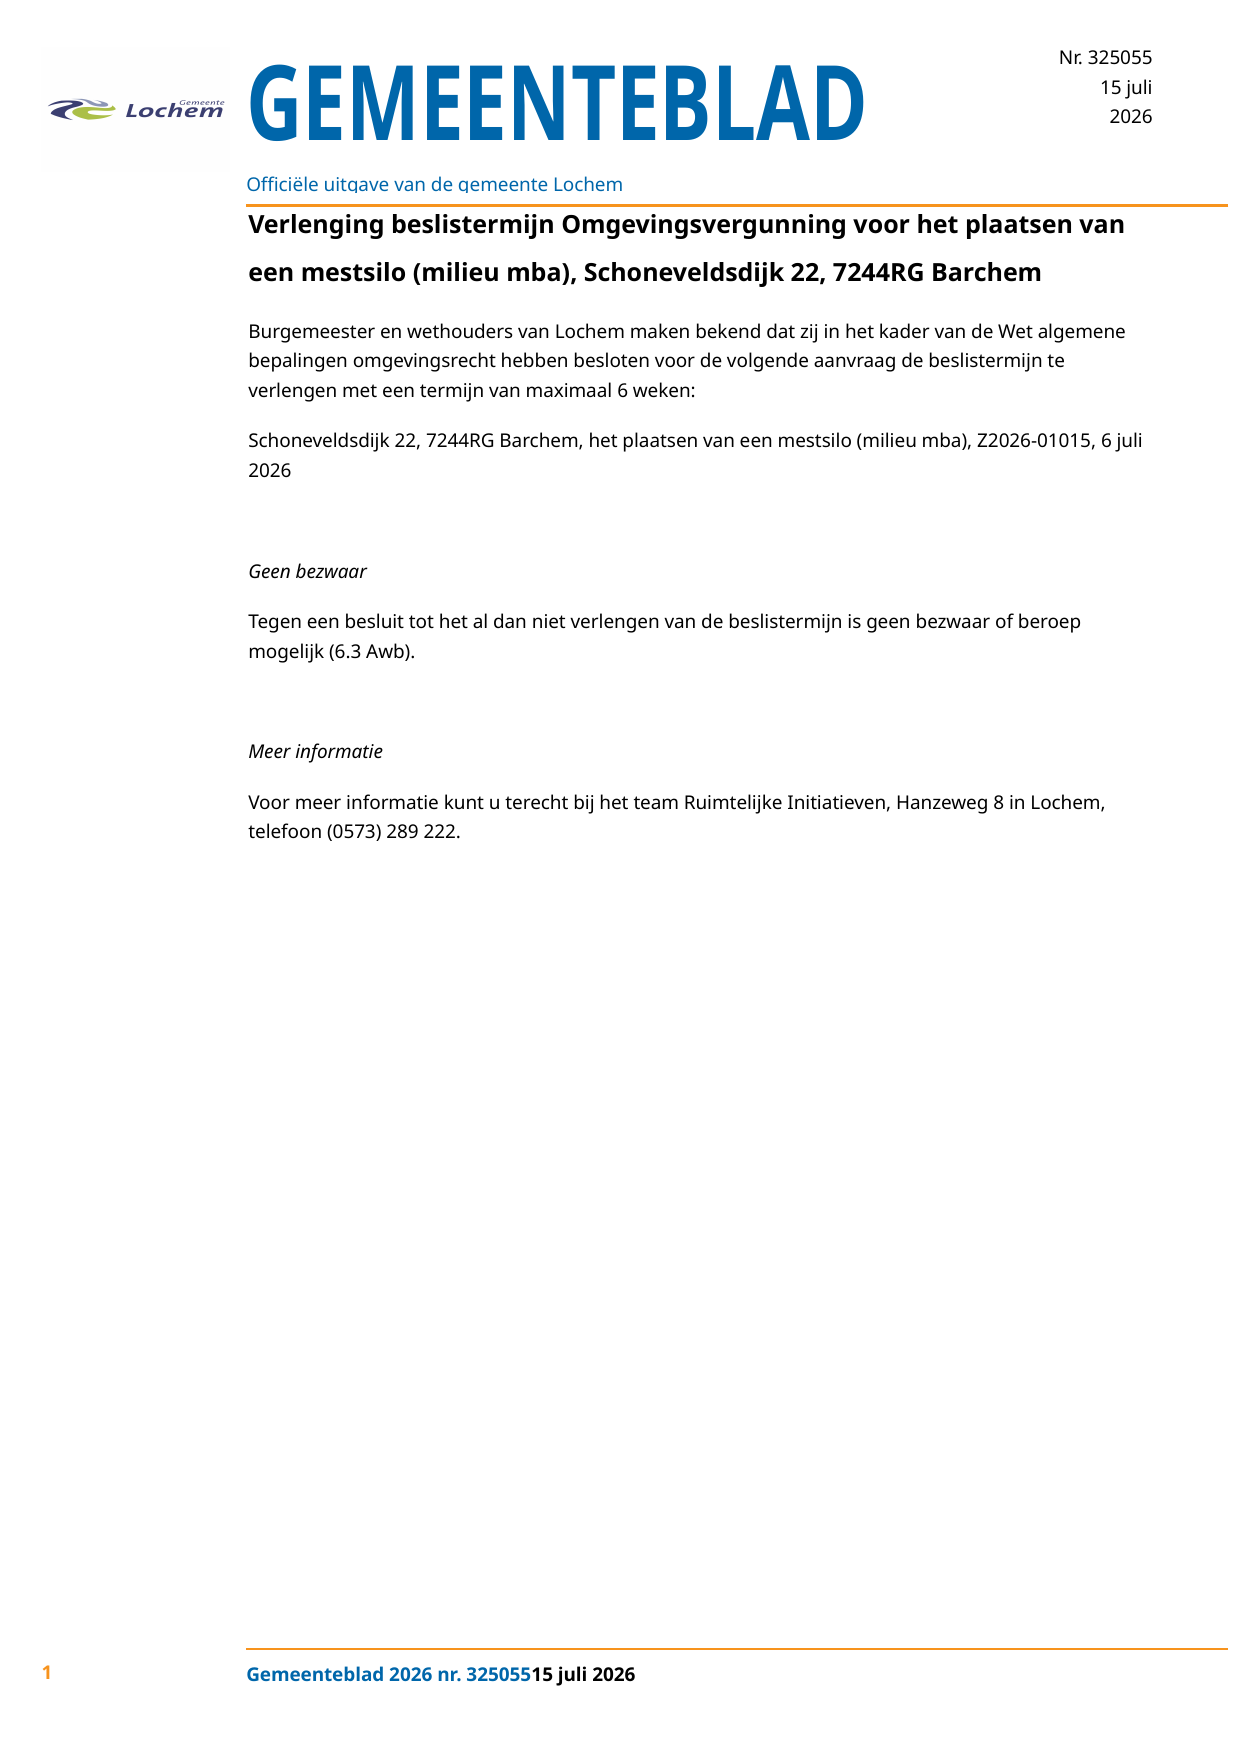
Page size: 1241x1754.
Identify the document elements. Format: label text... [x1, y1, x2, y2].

text Meer informatie [248, 739, 1152, 764]
text Verlenging beslistermijn Omgevingsvergunning voor het plaatsen van een mestsilo (milieu mba), Schoneveldsdijk 22, 7244RG Barchem [248, 207, 1152, 288]
text Voor meer informatie kunt u terecht bij het team Ruimtelijke Initiatieven, Hanzeweg 8 in Lochem, telefoon (0573) 289 222. [248, 789, 1152, 844]
text Tegen een besluit tot het al dan niet verlengen van de beslistermijn is geen bezwaar of beroep mogelijk (6.3 Awb). [248, 608, 1152, 664]
text Geen bezwaar [248, 558, 1152, 584]
picture [41, 47, 231, 172]
text Burgemeester en wethouders van Lochem maken bekend dat zij in het kader van de Wet algemene bepalingen omgevingsrecht hebben besloten voor de volgende aanvraag de beslistermijn te verlengen met een termijn van maximaal 6 weken: [248, 318, 1152, 403]
text Schoneveldsdijk 22, 7244RG Barchem, het plaatsen van een mestsilo (milieu mba), Z2026-01015, 6 juli 2026 [248, 427, 1152, 483]
